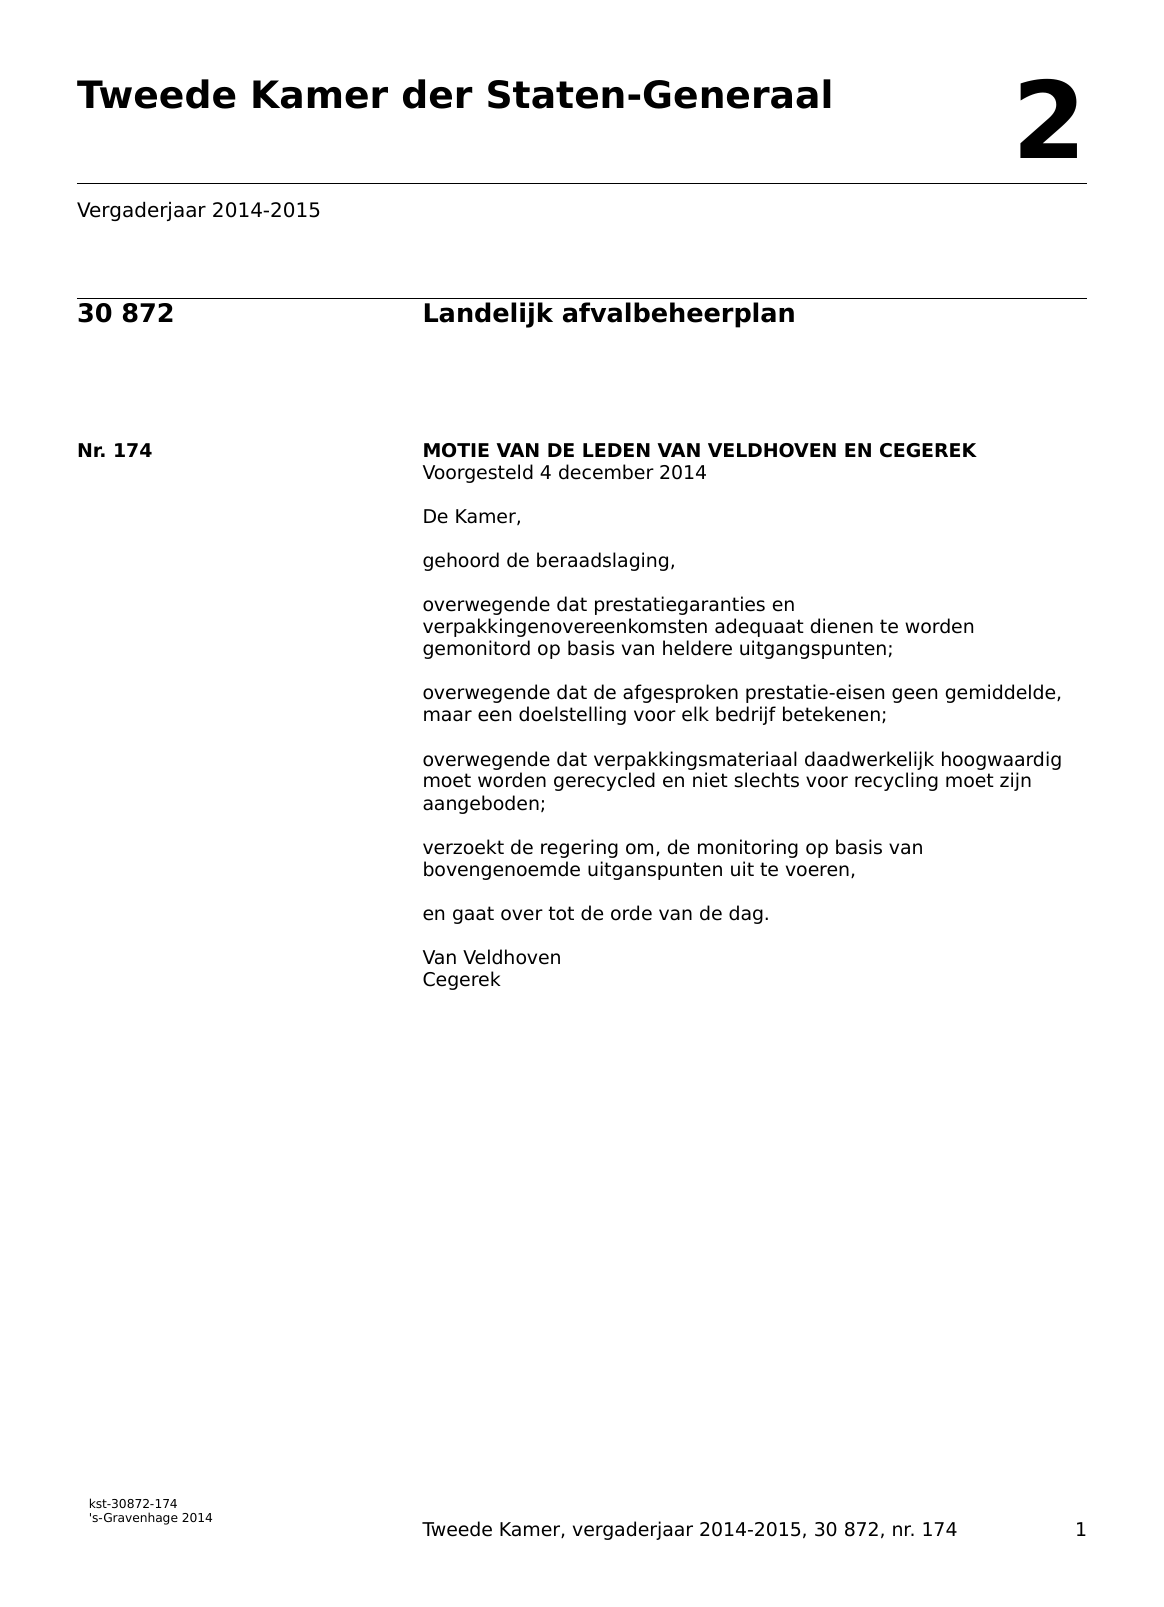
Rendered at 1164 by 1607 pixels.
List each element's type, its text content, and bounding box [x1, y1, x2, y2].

text Voorgesteld 4 december 2014 [422, 462, 1087, 484]
text kst-30872-174 [88, 1497, 323, 1511]
text overwegende dat verpakkingsmateriaal daadwerkelijk hoogwaardig moet worden gerecycled en niet slechts voor recycling moet zijn aangeboden; [422, 748, 1087, 814]
text overwegende dat prestatiegaranties en verpakkingenovereenkomsten adequaat dienen te worden gemonitord op basis van heldere uitgangspunten; [422, 594, 1087, 660]
subtitle Nr. 174 MOTIE VAN DE LEDEN VAN VELDHOVEN EN CEGEREK [77, 440, 1087, 462]
table_header Tweede Kamer der Staten-Generaal [77, 59, 886, 183]
subtitle 30 872 Landelijk afvalbeheerplan [77, 299, 1087, 329]
text Van Veldhoven [422, 947, 1087, 969]
text De Kamer, [422, 506, 1087, 528]
table_cell Vergaderjaar 2014-2015 [77, 184, 1087, 298]
text verzoekt de regering om, de monitoring op basis van bovengenoemde uitganspunten uit te voeren, [422, 837, 1087, 881]
text overwegende dat de afgesproken prestatie-eisen geen gemiddelde, maar een doelstelling voor elk bedrijf betekenen; [422, 682, 1087, 726]
table_header 2 [886, 59, 1087, 183]
text gehoord de beraadslaging, [422, 550, 1087, 572]
text en gaat over tot de orde van de dag. [422, 903, 1087, 925]
text Cegerek [422, 969, 1087, 991]
text 's-Gravenhage 2014 [88, 1511, 323, 1525]
